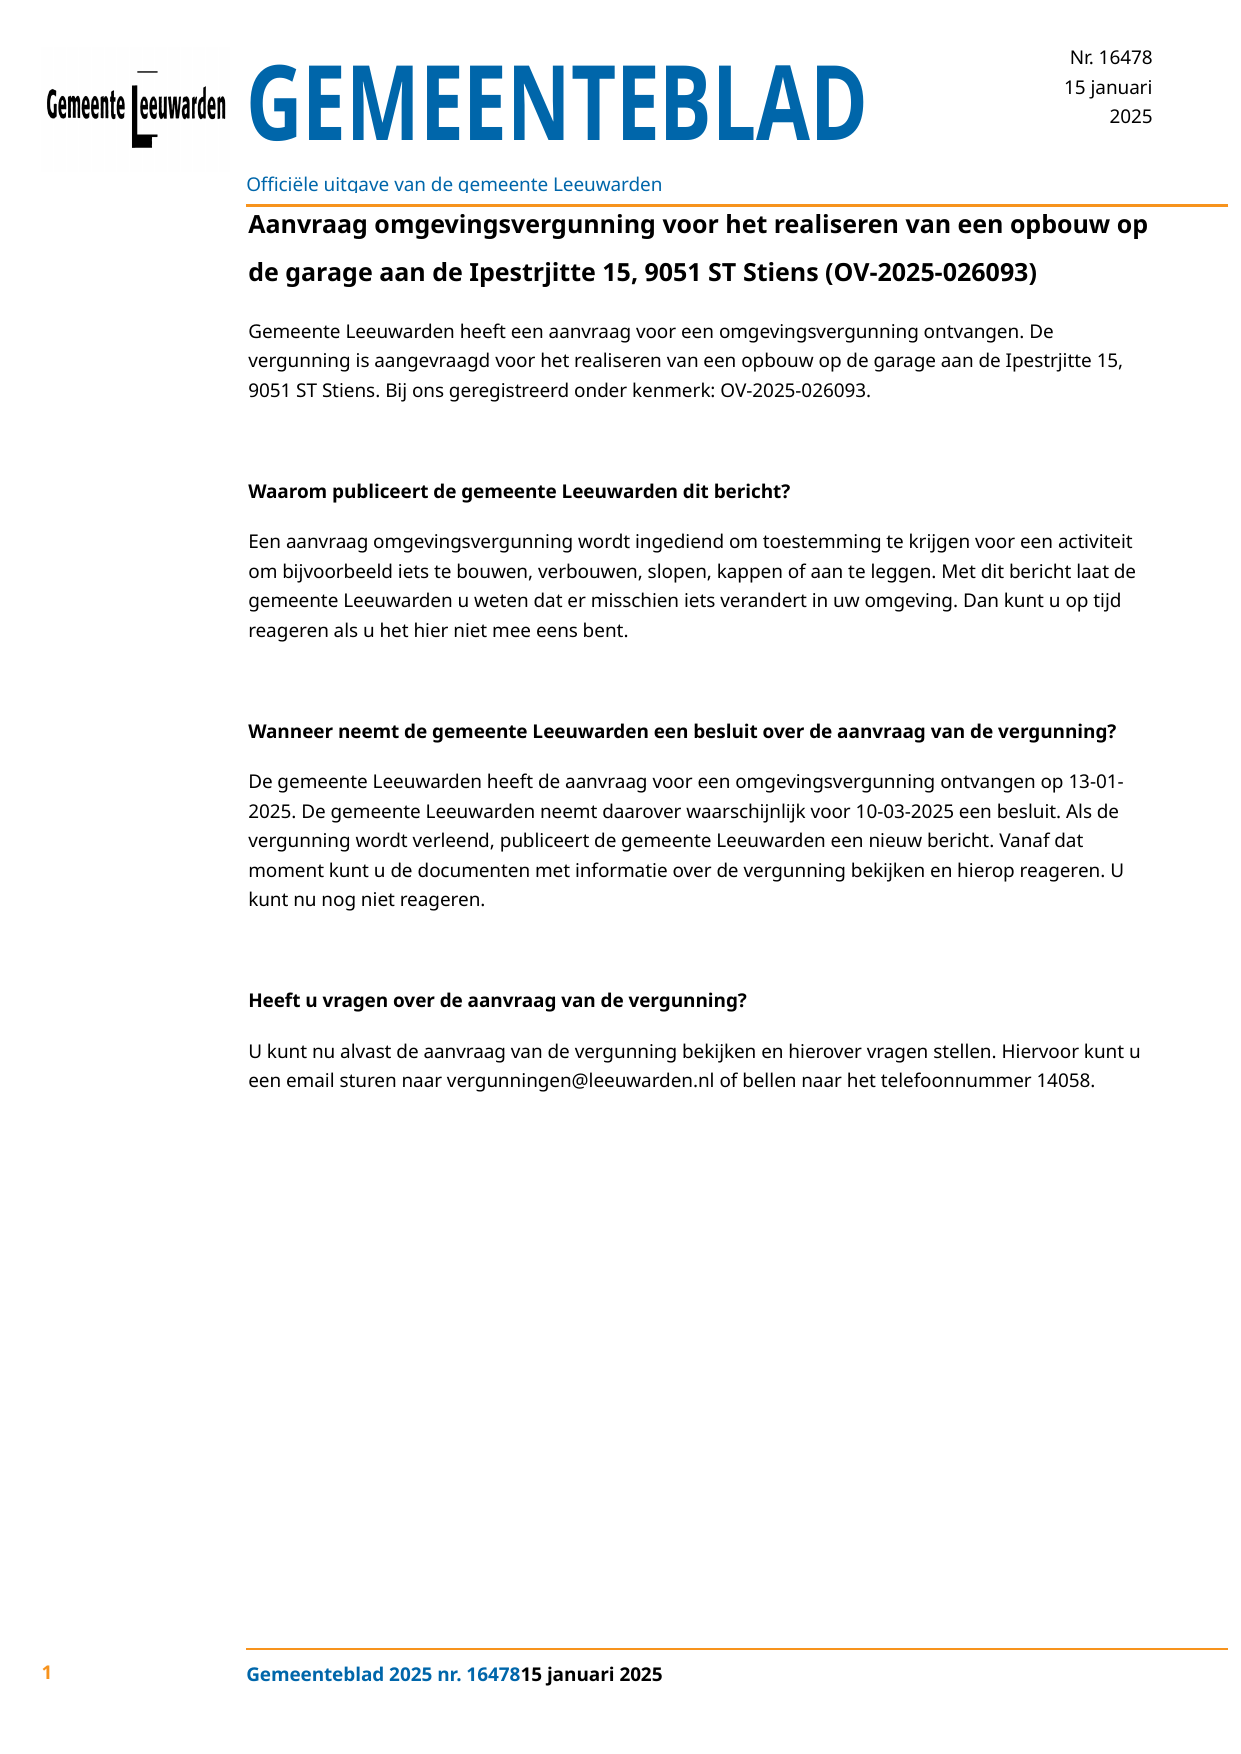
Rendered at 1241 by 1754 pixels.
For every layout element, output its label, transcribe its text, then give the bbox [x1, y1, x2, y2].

picture [41, 47, 231, 172]
text Waarom publiceert de gemeente Leeuwarden dit bericht? [248, 478, 1152, 504]
text Wanneer neemt de gemeente Leeuwarden een besluit over de aanvraag van de vergunning? [248, 718, 1152, 744]
text Een aanvraag omgevingsvergunning wordt ingediend om toestemming te krijgen voor een activiteit om bijvoorbeeld iets te bouwen, verbouwen, slopen, kappen of aan te leggen. Met dit bericht laat de gemeente Leeuwarden u weten dat er misschien iets verandert in uw omgeving. Dan kunt u op tijd reageren als u het hier niet mee eens bent. [248, 528, 1152, 643]
text U kunt nu alvast de aanvraag van de vergunning bekijken en hierover vragen stellen. Hiervoor kunt u een email sturen naar vergunningen@leeuwarden.nl of bellen naar het telefoonnummer 14058. [248, 1038, 1152, 1093]
text Aanvraag omgevingsvergunning voor het realiseren van een opbouw op de garage aan de Ipestrjitte 15, 9051 ST Stiens (OV-2025-026093) [248, 207, 1152, 288]
text Gemeente Leeuwarden heeft een aanvraag voor een omgevingsvergunning ontvangen. De vergunning is aangevraagd voor het realiseren van een opbouw op de garage aan de Ipestrjitte 15, 9051 ST Stiens. Bij ons geregistreerd onder kenmerk: OV-2025-026093. [248, 318, 1152, 403]
text Heeft u vragen over de aanvraag van de vergunning? [248, 987, 1152, 1013]
text De gemeente Leeuwarden heeft de aanvraag voor een omgevingsvergunning ontvangen op 13-01-2025. De gemeente Leeuwarden neemt daarover waarschijnlijk voor 10-03-2025 een besluit. Als de vergunning wordt verleend, publiceert de gemeente Leeuwarden een nieuw bericht. Vanaf dat moment kunt u de documenten met informatie over de vergunning bekijken en hierop reageren. U kunt nu nog niet reageren. [248, 768, 1152, 912]
